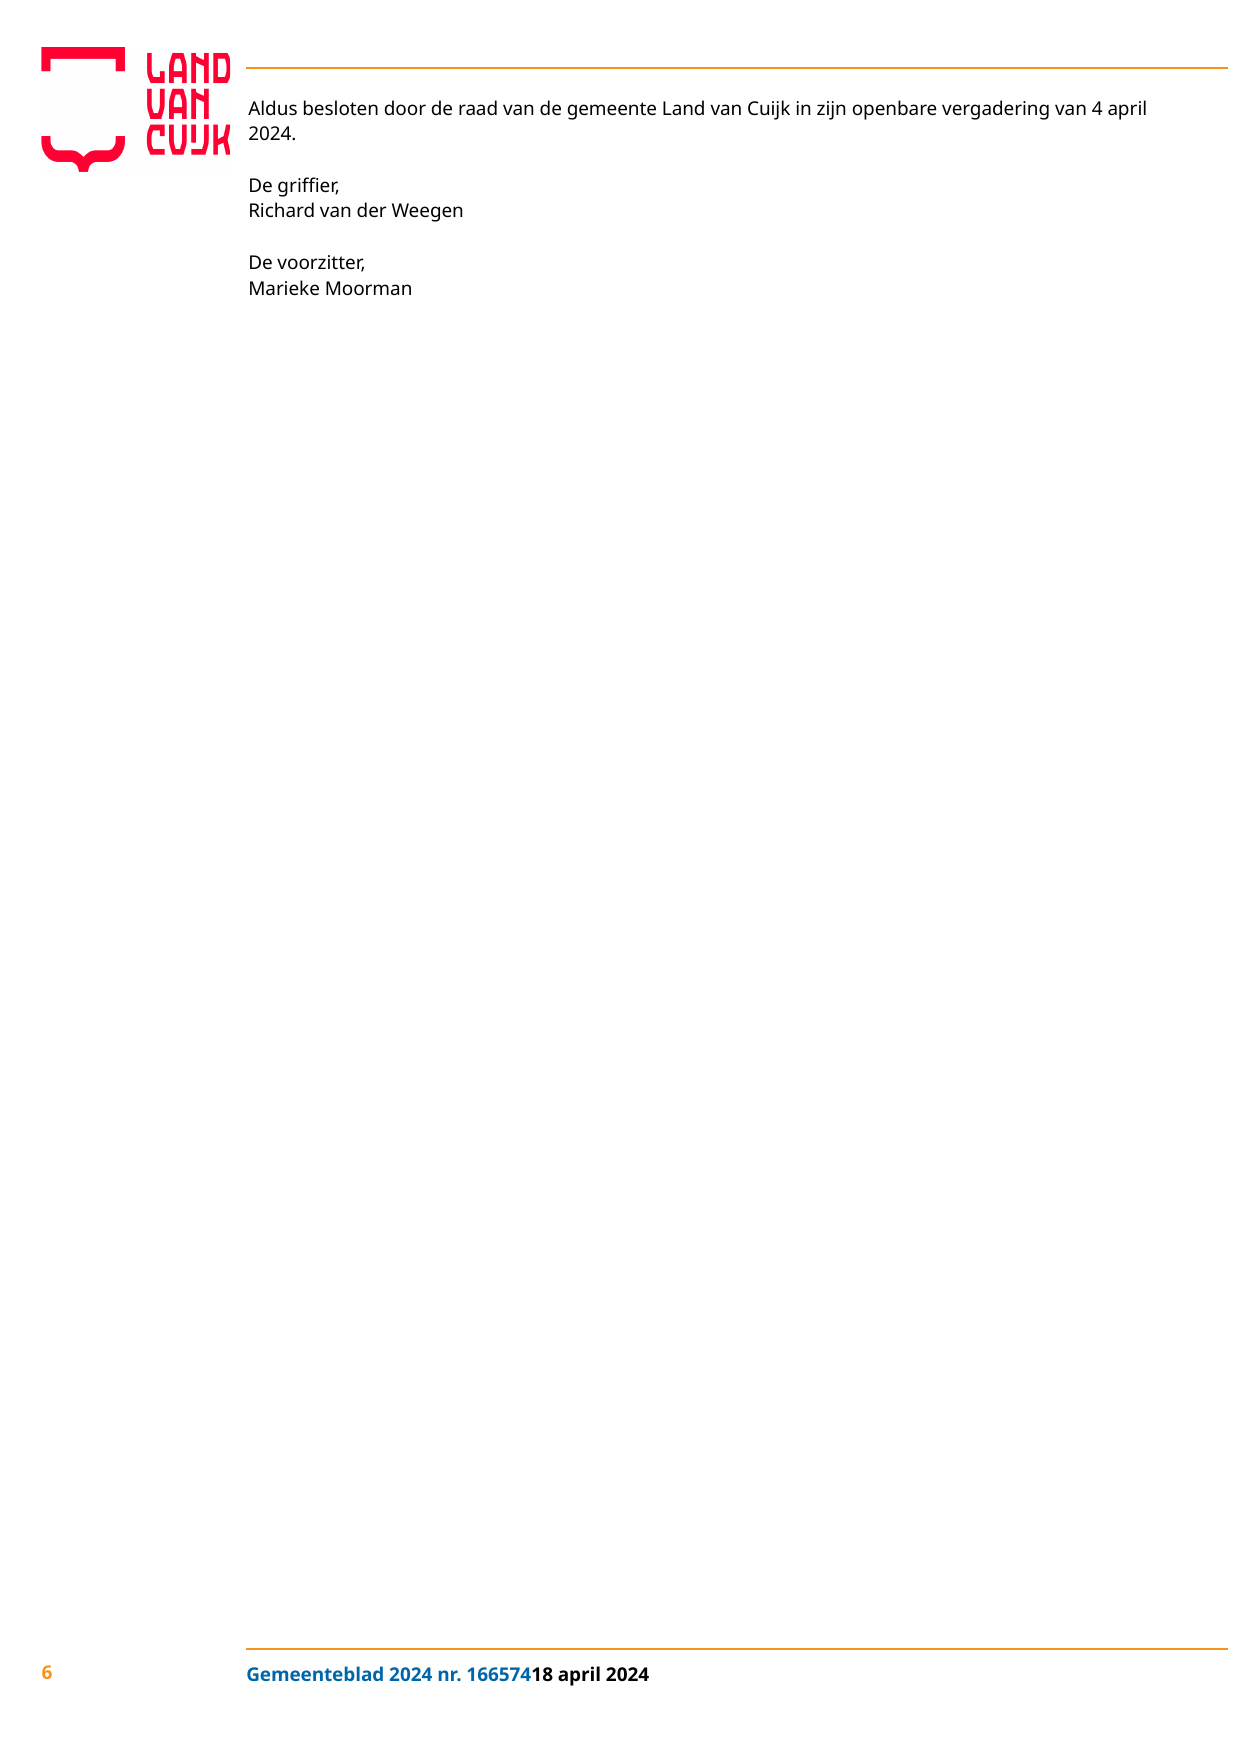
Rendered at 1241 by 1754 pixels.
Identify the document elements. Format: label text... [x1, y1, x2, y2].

picture [41, 47, 231, 172]
text Aldus besloten door de raad van de gemeente Land van Cuijk in zijn openbare vergadering van 4 april 2024. [248, 95, 1152, 146]
text De griffier, [248, 172, 1152, 198]
text De voorzitter, [248, 249, 1152, 275]
text Richard van der Weegen [248, 198, 1152, 223]
text Marieke Moorman [248, 275, 1152, 301]
